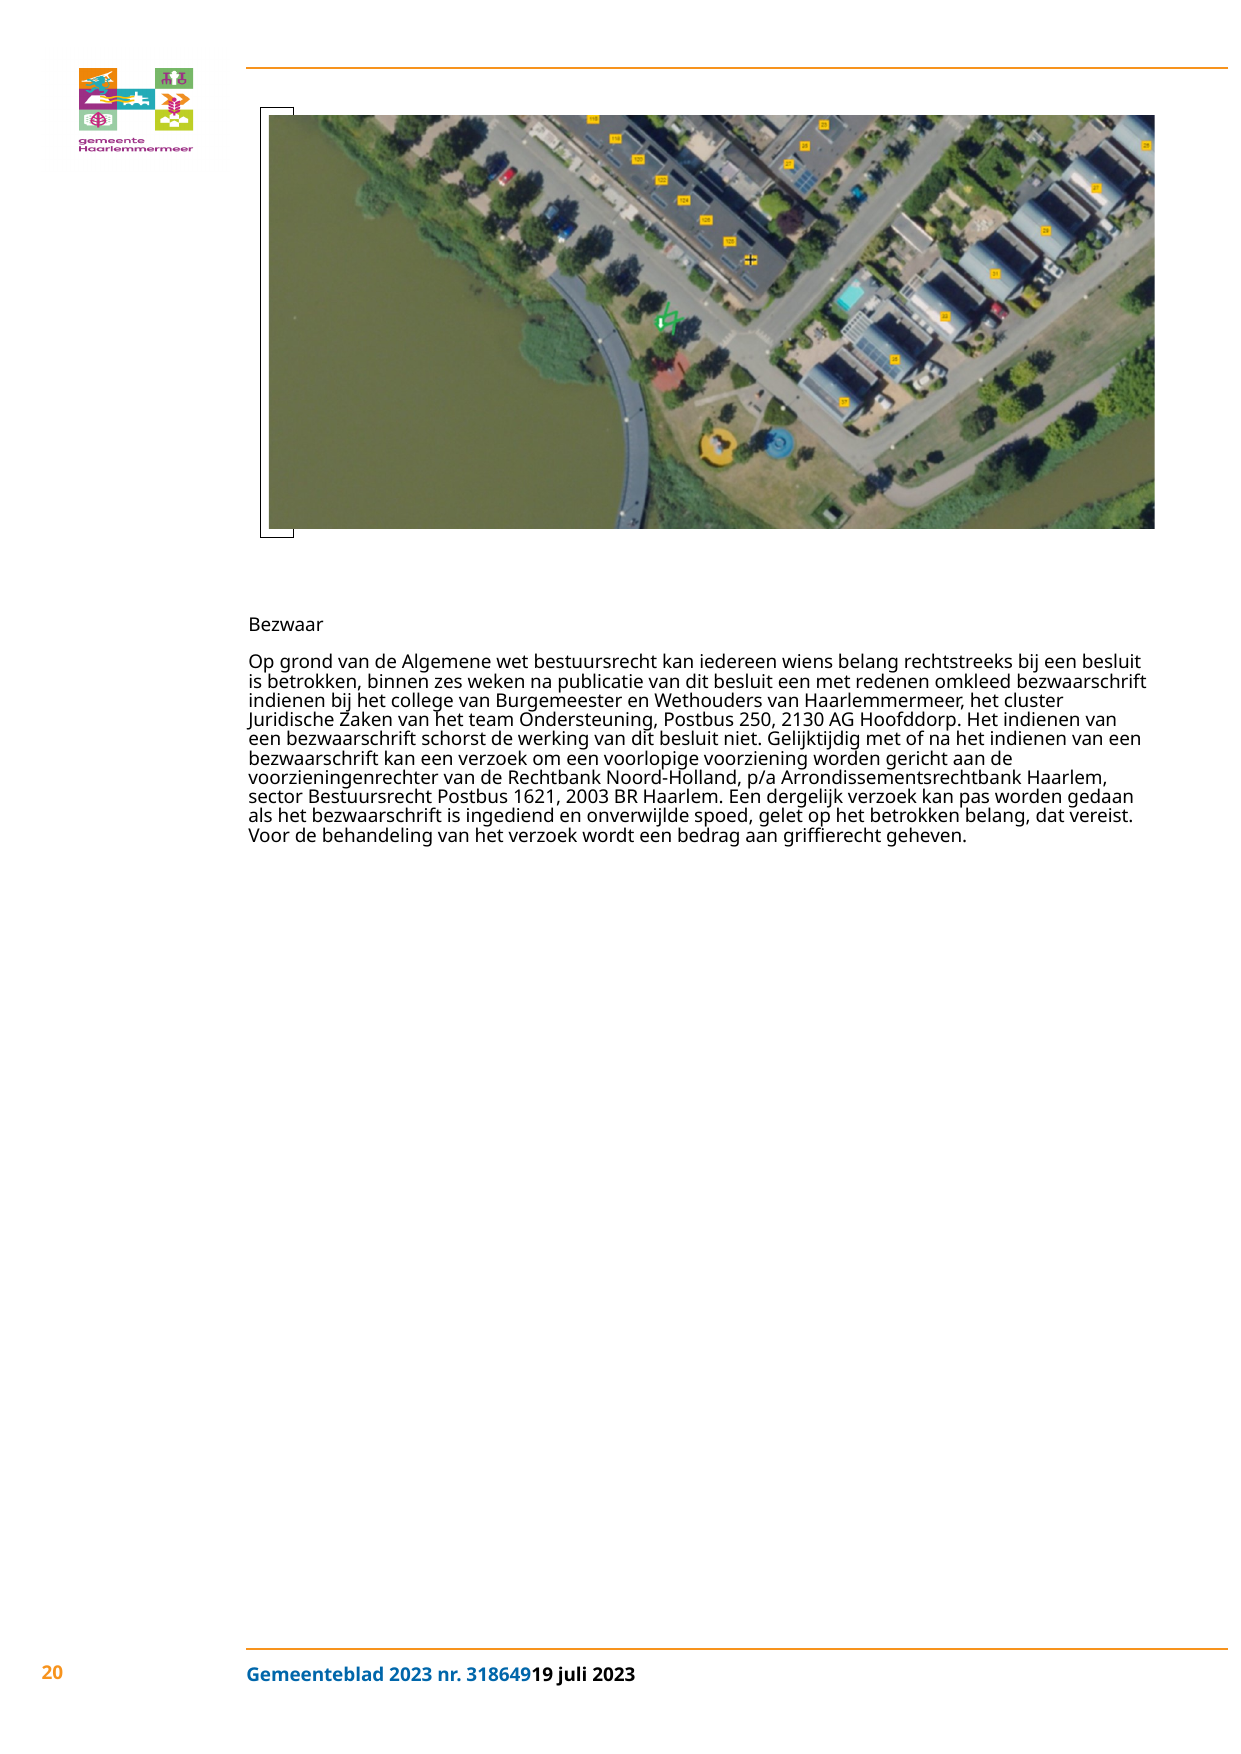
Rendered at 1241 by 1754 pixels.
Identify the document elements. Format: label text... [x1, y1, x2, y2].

picture [41, 47, 231, 172]
picture [268, 115, 1155, 529]
text Op grond van de Algemene wet bestuursrecht kan iedereen wiens belang rechtstreeks bij een besluit is betrokken, binnen zes weken na publicatie van dit besluit een met redenen omkleed bezwaarschrift indienen bij het college van Burgemeester en Wethouders van Haarlemmermeer, het cluster Juridische Zaken van het team Ondersteuning, Postbus 250, 2130 AG Hoofddorp. Het indienen van een bezwaarschrift schorst de werking van dit besluit niet. Gelijktijdig met of na het indienen van een bezwaarschrift kan een verzoek om een voorlopige voorziening worden gericht aan de voorzieningenrechter van de Rechtbank Noord-Holland, p/a Arrondissementsrechtbank Haarlem, sector Bestuursrecht Postbus 1621, 2003 BR Haarlem. Een dergelijk verzoek kan pas worden gedaan als het bezwaarschrift is ingediend en onverwijlde spoed, gelet op het betrokken belang, dat vereist. Voor de behandeling van het verzoek wordt een bedrag aan griffierecht geheven. [248, 653, 1152, 846]
text Bezwaar [248, 616, 1152, 636]
